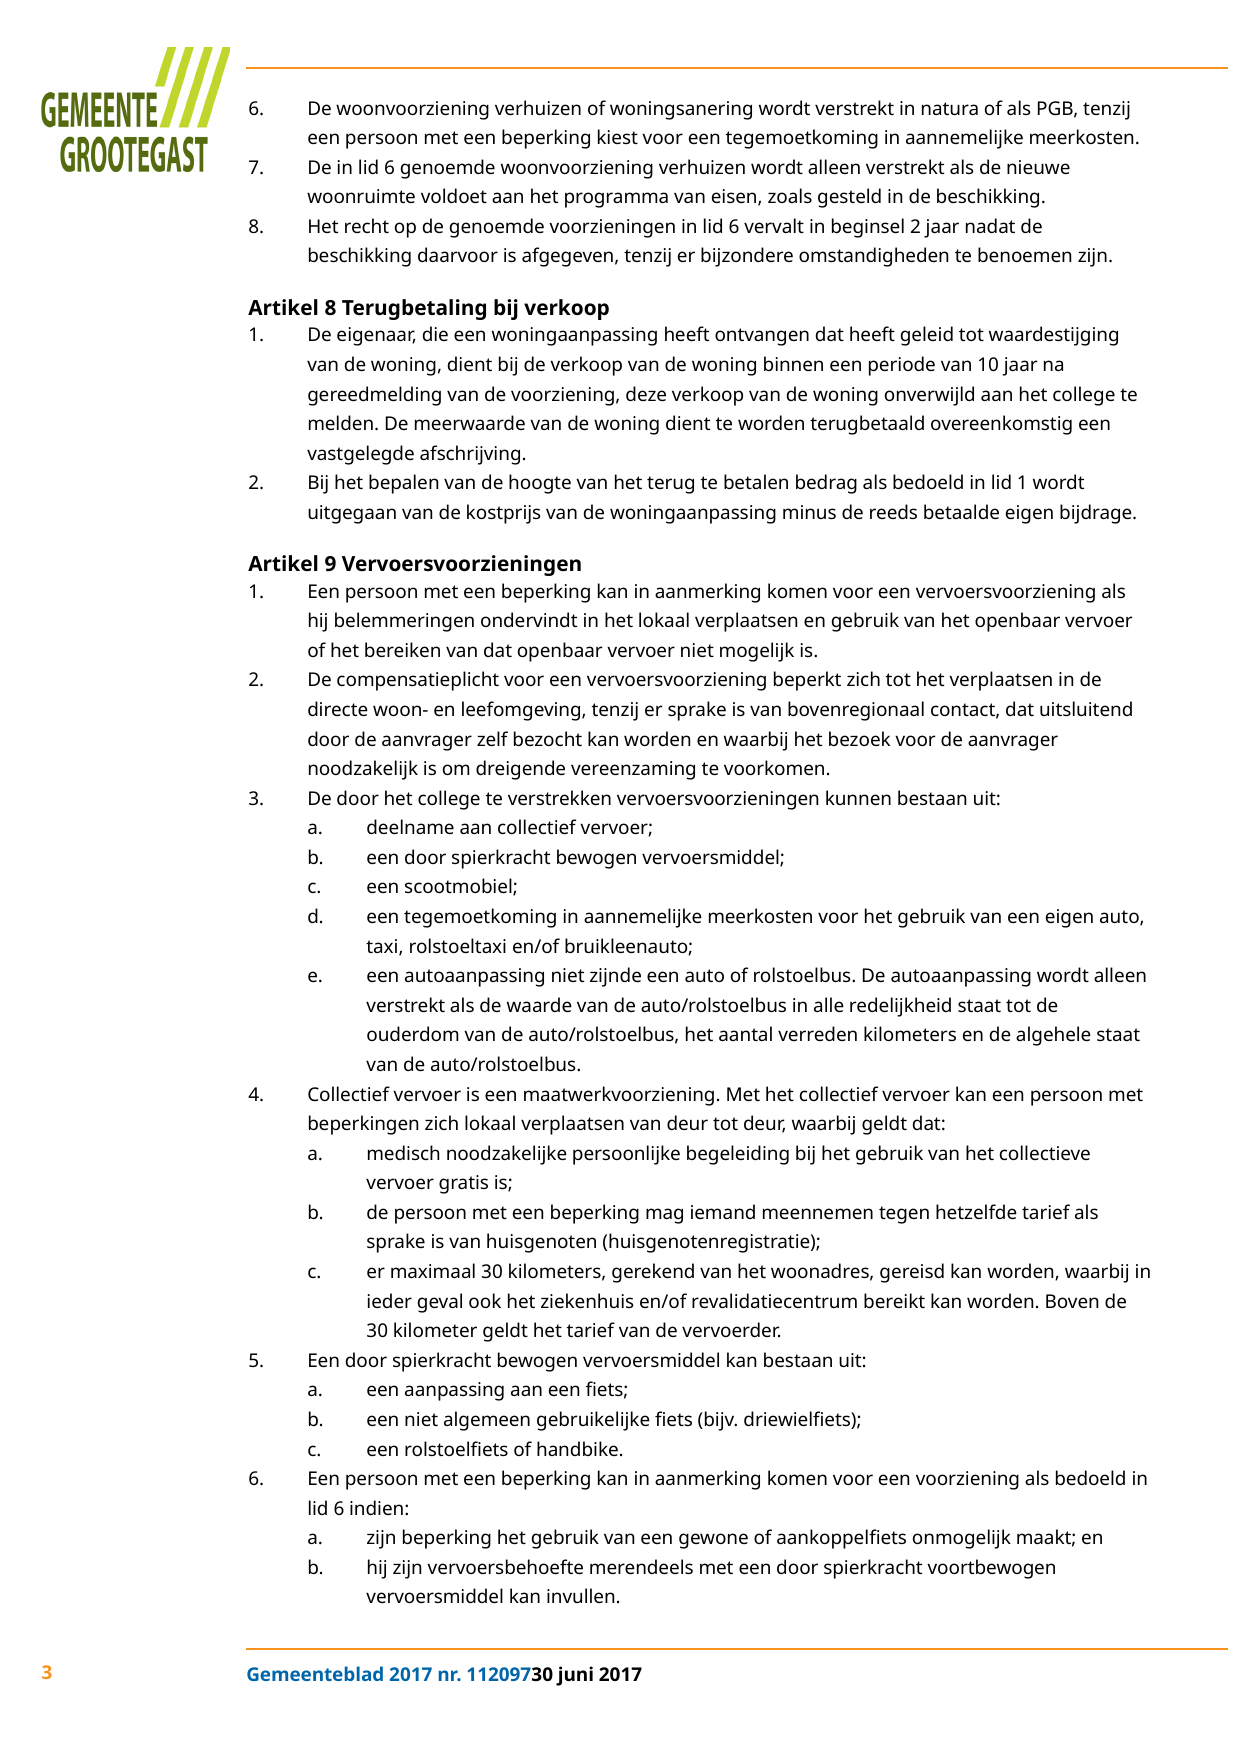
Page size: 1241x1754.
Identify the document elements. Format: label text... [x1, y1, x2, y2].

list een niet algemeen gebruikelijke fiets (bijv. driewielfiets); [307, 1406, 1152, 1432]
list een tegemoetkoming in aannemelijke meerkosten voor het gebruik van een eigen auto, taxi, rolstoeltaxi en/of bruikleenauto; [307, 903, 1152, 959]
list zijn beperking het gebruik van een gewone of aankoppelfiets onmogelijk maakt; en [307, 1524, 1152, 1550]
list hij zijn vervoersbehoefte merendeels met een door spierkracht voortbewogen vervoersmiddel kan invullen. [307, 1554, 1152, 1609]
list Collectief vervoer is een maatwerkvoorziening. Met het collectief vervoer kan een persoon met beperkingen zich lokaal verplaatsen van deur tot deur, waarbij geldt dat: [248, 1081, 1152, 1136]
list Een door spierkracht bewogen vervoersmiddel kan bestaan uit: [248, 1347, 1152, 1373]
list De compensatieplicht voor een vervoersvoorziening beperkt zich tot het verplaatsen in de directe woon- en leefomgeving, tenzij er sprake is van bovenregionaal contact, dat uitsluitend door de aanvrager zelf bezocht kan worden en waarbij het bezoek voor de aanvrager noodzakelijk is om dreigende vereenzaming te voorkomen. [248, 667, 1152, 781]
list deelname aan collectief vervoer; [307, 814, 1152, 840]
list een aanpassing aan een fiets; [307, 1377, 1152, 1402]
list een scootmobiel; [307, 874, 1152, 899]
list De door het college te verstrekken vervoersvoorzieningen kunnen bestaan uit: [248, 785, 1152, 811]
list De eigenaar, die een woningaanpassing heeft ontvangen dat heeft geleid tot waardestijging van de woning, dient bij de verkoop van de woning binnen een periode van 10 jaar na gereedmelding van de voorziening, deze verkoop van de woning onverwijld aan het college te melden. De meerwaarde van de woning dient te worden terugbetaald overeenkomstig een vastgelegde afschrijving. [248, 322, 1152, 466]
list een door spierkracht bewogen vervoersmiddel; [307, 844, 1152, 870]
list Een persoon met een beperking kan in aanmerking komen voor een vervoersvoorziening als hij belemmeringen ondervindt in het lokaal verplaatsen en gebruik van het openbaar vervoer of het bereiken van dat openbaar vervoer niet mogelijk is. [248, 578, 1152, 663]
list Een persoon met een beperking kan in aanmerking komen voor een voorziening als bedoeld in lid 6 indien: [248, 1465, 1152, 1521]
text Artikel 8 Terugbetaling bij verkoop [248, 293, 1152, 322]
list de persoon met een beperking mag iemand meennemen tegen hetzelfde tarief als sprake is van huisgenoten (huisgenotenregistratie); [307, 1199, 1152, 1254]
list Het recht op de genoemde voorzieningen in lid 6 vervalt in beginsel 2 jaar nadat de beschikking daarvoor is afgegeven, tenzij er bijzondere omstandigheden te benoemen zijn. [248, 213, 1152, 268]
list een rolstoelfiets of handbike. [307, 1436, 1152, 1462]
text Artikel 9 Vervoersvoorzieningen [248, 549, 1152, 578]
list er maximaal 30 kilometers, gerekend van het woonadres, gereisd kan worden, waarbij in ieder geval ook het ziekenhuis en/of revalidatiecentrum bereikt kan worden. Boven de 30 kilometer geldt het tarief van de vervoerder. [307, 1258, 1152, 1343]
list De in lid 6 genoemde woonvoorziening verhuizen wordt alleen verstrekt als de nieuwe woonruimte voldoet aan het programma van eisen, zoals gesteld in de beschikking. [248, 154, 1152, 209]
picture [41, 47, 231, 172]
list medisch noodzakelijke persoonlijke begeleiding bij het gebruik van het collectieve vervoer gratis is; [307, 1140, 1152, 1195]
list Bij het bepalen van de hoogte van het terug te betalen bedrag als bedoeld in lid 1 wordt uitgegaan van de kostprijs van de woningaanpassing minus de reeds betaalde eigen bijdrage. [248, 469, 1152, 525]
list een autoaanpassing niet zijnde een auto of rolstoelbus. De autoaanpassing wordt alleen verstrekt als de waarde van de auto/rolstoelbus in alle redelijkheid staat tot de ouderdom van de auto/rolstoelbus, het aantal verreden kilometers en de algehele staat van de auto/rolstoelbus. [307, 962, 1152, 1077]
list De woonvoorziening verhuizen of woningsanering wordt verstrekt in natura of als PGB, tenzij een persoon met een beperking kiest voor een tegemoetkoming in aannemelijke meerkosten. [248, 95, 1152, 150]
